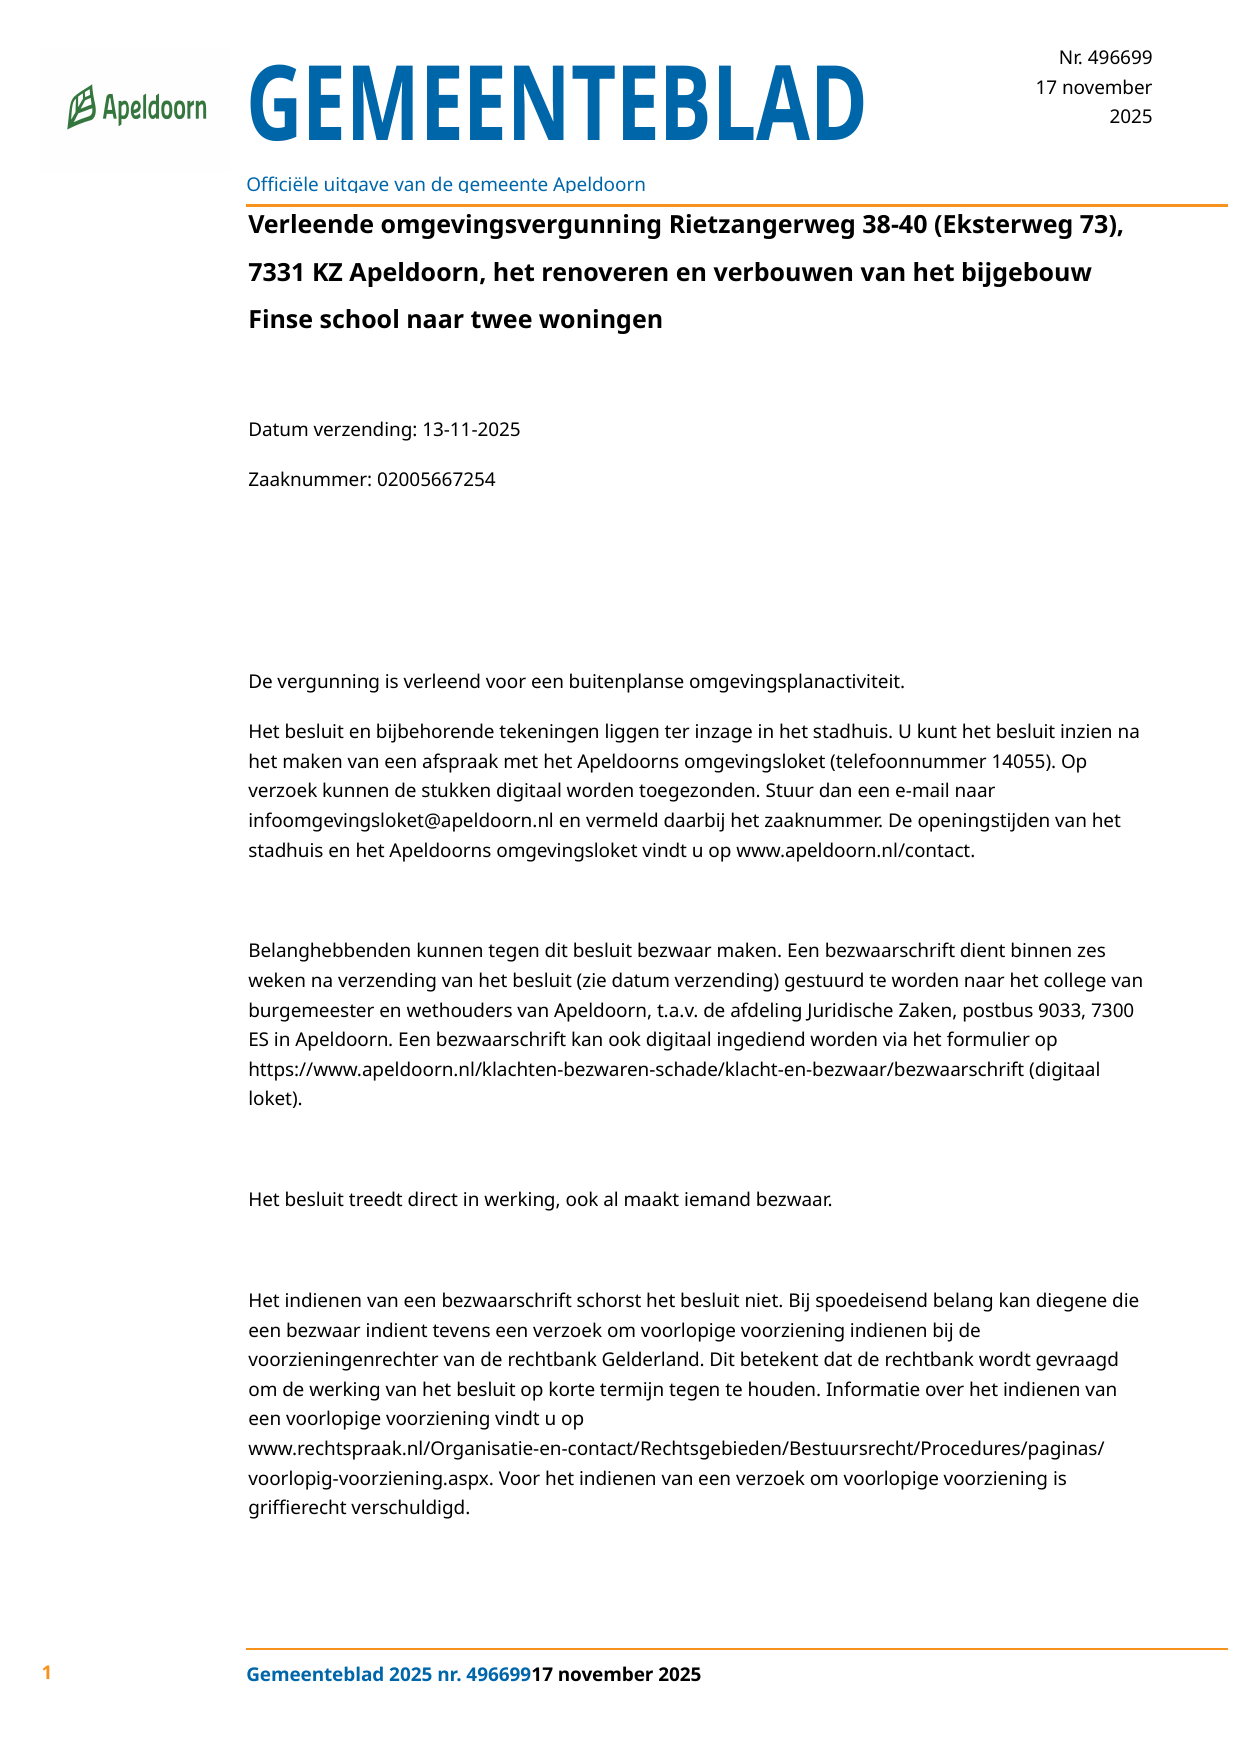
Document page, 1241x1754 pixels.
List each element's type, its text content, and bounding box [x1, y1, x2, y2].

text Het indienen van een bezwaarschrift schorst het besluit niet. Bij spoedeisend belang kan diegene die een bezwaar indient tevens een verzoek om voorlopige voorziening indienen bij de voorzieningenrechter van de rechtbank Gelderland. Dit betekent dat de rechtbank wordt gevraagd om de werking van het besluit op korte termijn tegen te houden. Informatie over het indienen van een voorlopige voorziening vindt u op www.rechtspraak.nl/Organisatie-en-contact/Rechtsgebieden/Bestuursrecht/Procedures/paginas/voorlopig-voorziening.aspx. Voor het indienen van een verzoek om voorlopige voorziening is griffierecht verschuldigd. [248, 1287, 1152, 1520]
text Zaaknummer: 02005667254 [248, 466, 1152, 492]
picture [41, 47, 231, 172]
text Het besluit en bijbehorende tekeningen liggen ter inzage in het stadhuis. U kunt het besluit inzien na het maken van een afspraak met het Apeldoorns omgevingsloket (telefoonnummer 14055). Op verzoek kunnen de stukken digitaal worden toegezonden. Stuur dan een e-mail naar infoomgevingsloket@apeldoorn.nl en vermeld daarbij het zaaknummer. De openingstijden van het stadhuis en het Apeldoorns omgevingsloket vindt u op www.apeldoorn.nl/contact. [248, 718, 1152, 862]
text Het besluit treedt direct in werking, ook al maakt iemand bezwaar. [248, 1186, 1152, 1212]
text De vergunning is verleend voor een buitenplanse omgevingsplanactiviteit. [248, 668, 1152, 694]
text Datum verzending: 13-11-2025 [248, 416, 1152, 442]
text Belanghebbenden kunnen tegen dit besluit bezwaar maken. Een bezwaarschrift dient binnen zes weken na verzending van het besluit (zie datum verzending) gestuurd te worden naar het college van burgemeester en wethouders van Apeldoorn, t.a.v. de afdeling Juridische Zaken, postbus 9033, 7300 ES in Apeldoorn. Een bezwaarschrift kan ook digitaal ingediend worden via het formulier op https://www.apeldoorn.nl/klachten-bezwaren-schade/klacht-en-bezwaar/bezwaarschrift (digitaal loket). [248, 938, 1152, 1111]
text Verleende omgevingsvergunning Rietzangerweg 38-40 (Eksterweg 73), 7331 KZ Apeldoorn, het renoveren en verbouwen van het bijgebouw Finse school naar twee woningen [248, 207, 1152, 336]
